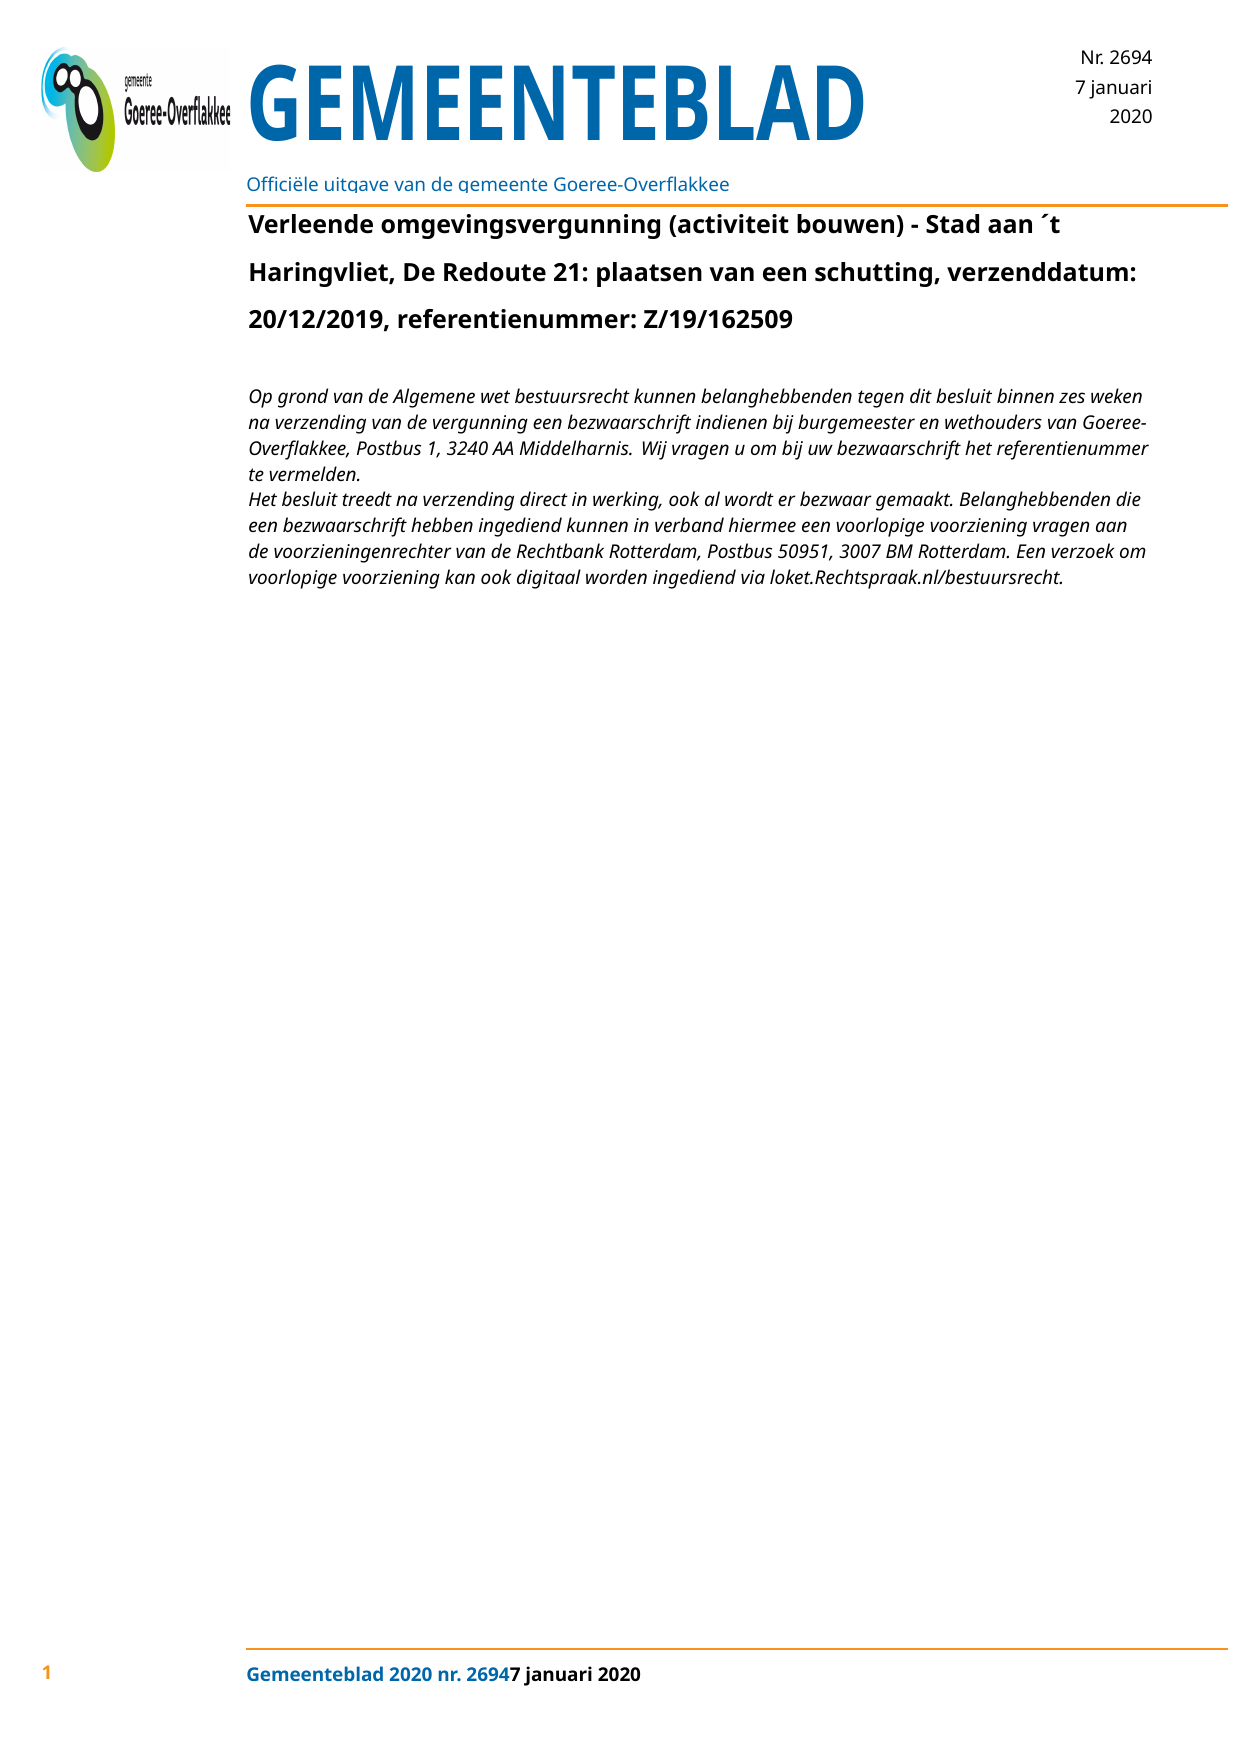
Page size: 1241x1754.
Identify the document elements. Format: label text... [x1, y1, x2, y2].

text Het besluit treedt na verzending direct in werking, ook al wordt er bezwaar gemaakt. Belanghebbenden die een bezwaarschrift hebben ingediend kunnen in verband hiermee een voorlopige voorziening vragen aan de voorzieningenrechter van de Rechtbank Rotterdam, Postbus 50951, 3007 BM Rotterdam. Een verzoek om voorlopige voorziening kan ook digitaal worden ingediend via loket.Rechtspraak.nl/bestuursrecht. [248, 487, 1152, 589]
text Verleende omgevingsvergunning (activiteit bouwen) - Stad aan ´t Haringvliet, De Redoute 21: plaatsen van een schutting, verzenddatum: 20/12/2019, referentienummer: Z/19/162509 [248, 207, 1152, 336]
picture [41, 47, 231, 172]
text Op grond van de Algemene wet bestuursrecht kunnen belanghebbenden tegen dit besluit binnen zes weken na verzending van de vergunning een bezwaarschrift indienen bij burgemeester en wethouders van Goeree-Overflakkee, Postbus 1, 3240 AA Middelharnis. Wij vragen u om bij uw bezwaarschrift het referentienummer te vermelden. [248, 384, 1152, 487]
